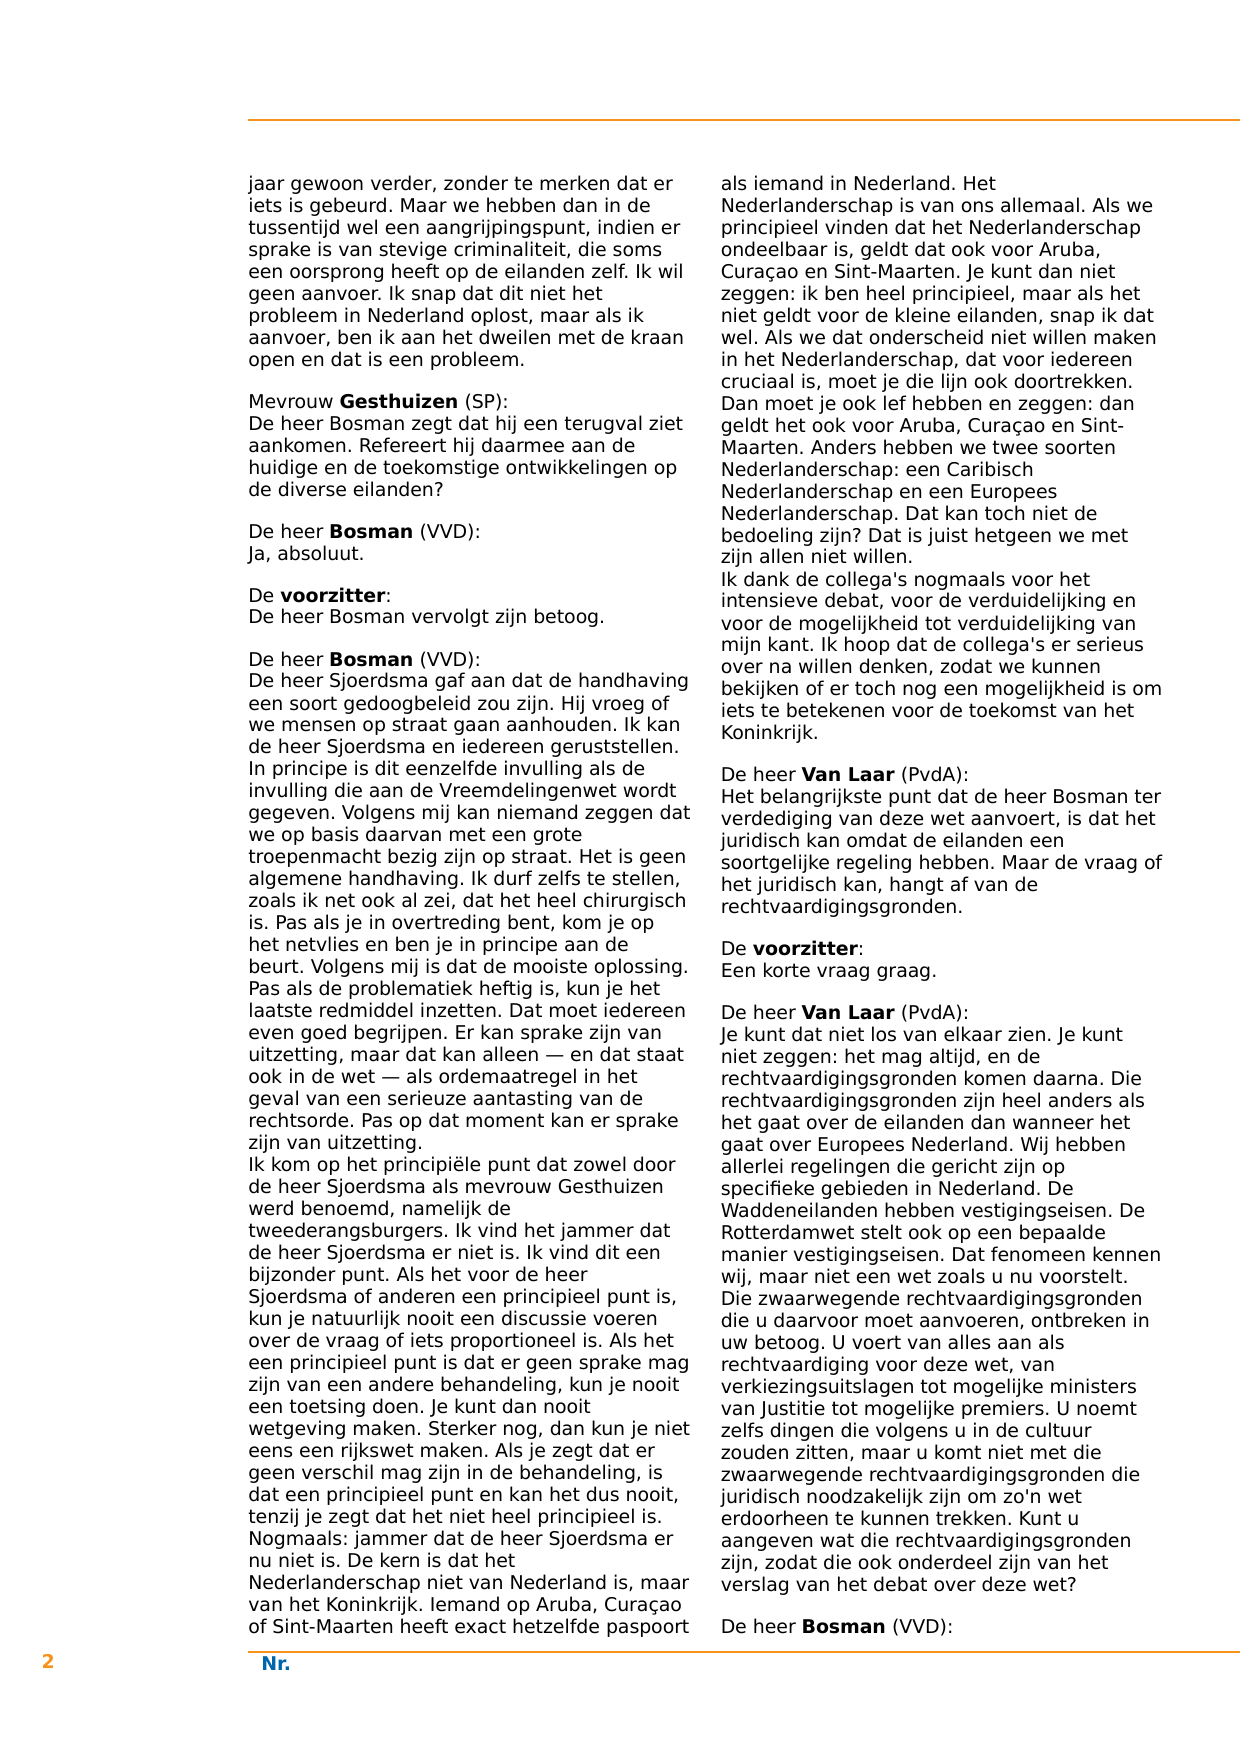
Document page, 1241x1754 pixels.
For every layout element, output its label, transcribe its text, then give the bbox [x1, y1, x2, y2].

text De heer Bosman vervolgt zijn betoog. [248, 606, 691, 628]
text De heer Bosman (VVD): [248, 521, 691, 542]
text Een korte vraag graag. [721, 960, 1163, 982]
text De heer Bosman (VVD): [721, 1616, 1163, 1637]
text De heer Sjoerdsma gaf aan dat de handhaving een soort gedoogbeleid zou zijn. Hij vroeg of we mensen op straat gaan aanhouden. Ik kan de heer Sjoerdsma en iedereen geruststellen. In principe is dit eenzelfde invulling als de invulling die aan de Vreemdelingenwet wordt gegeven. Volgens mij kan niemand zeggen dat we op basis daarvan met een grote troepenmacht bezig zijn op straat. Het is geen algemene handhaving. Ik durf zelfs te stellen, zoals ik net ook al zei, dat het heel chirurgisch is. Pas als je in overtreding bent, kom je op het netvlies en ben je in principe aan de beurt. Volgens mij is dat de mooiste oplossing. Pas als de problematiek heftig is, kun je het laatste redmiddel inzetten. Dat moet iedereen even goed begrijpen. Er kan sprake zijn van uitzetting, maar dat kan alleen — en dat staat ook in de wet — als ordemaatregel in het geval van een serieuze aantasting van de rechtsorde. Pas op dat moment kan er sprake zijn van uitzetting. [248, 670, 691, 1154]
text Ja, absoluut. [248, 542, 691, 564]
text De voorzitter: [248, 584, 691, 606]
text De heer Van Laar (PvdA): [721, 1002, 1163, 1024]
text jaar gewoon verder, zonder te merken dat er iets is gebeurd. Maar we hebben dan in de tussentijd wel een aangrijpingspunt, indien er sprake is van stevige criminaliteit, die soms een oorsprong heeft op de eilanden zelf. Ik wil geen aanvoer. Ik snap dat dit niet het probleem in Nederland oplost, maar als ik aanvoer, ben ik aan het dweilen met de kraan open en dat is een probleem. [248, 173, 691, 371]
text Het belangrijkste punt dat de heer Bosman ter verdediging van deze wet aanvoert, is dat het juridisch kan omdat de eilanden een soortgelijke regeling hebben. Maar de vraag of het juridisch kan, hangt af van de rechtvaardigingsgronden. [721, 786, 1163, 918]
text De heer Van Laar (PvdA): [721, 764, 1163, 786]
text Je kunt dat niet los van elkaar zien. Je kunt niet zeggen: het mag altijd, en de rechtvaardigingsgronden komen daarna. Die rechtvaardigingsgronden zijn heel anders als het gaat over de eilanden dan wanneer het gaat over Europees Nederland. Wij hebben allerlei regelingen die gericht zijn op specifieke gebieden in Nederland. De Waddeneilanden hebben vestigingseisen. De Rotterdamwet stelt ook op een bepaalde manier vestigingseisen. Dat fenomeen kennen wij, maar niet een wet zoals u nu voorstelt. Die zwaarwegende rechtvaardigingsgronden die u daarvoor moet aanvoeren, ontbreken in uw betoog. U voert van alles aan als rechtvaardiging voor deze wet, van verkiezingsuitslagen tot mogelijke ministers van Justitie tot mogelijke premiers. U noemt zelfs dingen die volgens u in de cultuur zouden zitten, maar u komt niet met die zwaarwegende rechtvaardigingsgronden die juridisch noodzakelijk zijn om zo'n wet erdoorheen te kunnen trekken. Kunt u aangeven wat die rechtvaardigingsgronden zijn, zodat die ook onderdeel zijn van het verslag van het debat over deze wet? [721, 1024, 1163, 1596]
text Ik kom op het principiële punt dat zowel door de heer Sjoerdsma als mevrouw Gesthuizen werd benoemd, namelijk de tweederangsburgers. Ik vind het jammer dat de heer Sjoerdsma er niet is. Ik vind dit een bijzonder punt. Als het voor de heer Sjoerdsma of anderen een principieel punt is, kun je natuurlijk nooit een discussie voeren over de vraag of iets proportioneel is. Als het een principieel punt is dat er geen sprake mag zijn van een andere behandeling, kun je nooit een toetsing doen. Je kunt dan nooit wetgeving maken. Sterker nog, dan kun je niet eens een rijkswet maken. Als je zegt dat er geen verschil mag zijn in de behandeling, is dat een principieel punt en kan het dus nooit, tenzij je zegt dat het niet heel principieel is. Nogmaals: jammer dat de heer Sjoerdsma er nu niet is. De kern is dat het Nederlanderschap niet van Nederland is, maar van het Koninkrijk. Iemand op Aruba, Curaçao of Sint-Maarten heeft exact hetzelfde paspoort [248, 1154, 691, 1637]
text De heer Bosman (VVD): [248, 648, 691, 670]
text De voorzitter: [721, 938, 1163, 960]
text Mevrouw Gesthuizen (SP): [248, 391, 691, 413]
text Ik dank de collega's nogmaals voor het intensieve debat, voor de verduidelijking en voor de mogelijkheid tot verduidelijking van mijn kant. Ik hoop dat de collega's er serieus over na willen denken, zodat we kunnen bekijken of er toch nog een mogelijkheid is om iets te betekenen voor de toekomst van het Koninkrijk. [721, 568, 1163, 744]
text De heer Bosman zegt dat hij een terugval ziet aankomen. Refereert hij daarmee aan de huidige en de toekomstige ontwikkelingen op de diverse eilanden? [248, 413, 691, 501]
text als iemand in Nederland. Het Nederlanderschap is van ons allemaal. Als we principieel vinden dat het Nederlanderschap ondeelbaar is, geldt dat ook voor Aruba, Curaçao en Sint-Maarten. Je kunt dan niet zeggen: ik ben heel principieel, maar als het niet geldt voor de kleine eilanden, snap ik dat wel. Als we dat onderscheid niet willen maken in het Nederlanderschap, dat voor iedereen cruciaal is, moet je die lijn ook doortrekken. Dan moet je ook lef hebben en zeggen: dan geldt het ook voor Aruba, Curaçao en Sint-Maarten. Anders hebben we twee soorten Nederlanderschap: een Caribisch Nederlanderschap en een Europees Nederlanderschap. Dat kan toch niet de bedoeling zijn? Dat is juist hetgeen we met zijn allen niet willen. [721, 173, 1163, 568]
